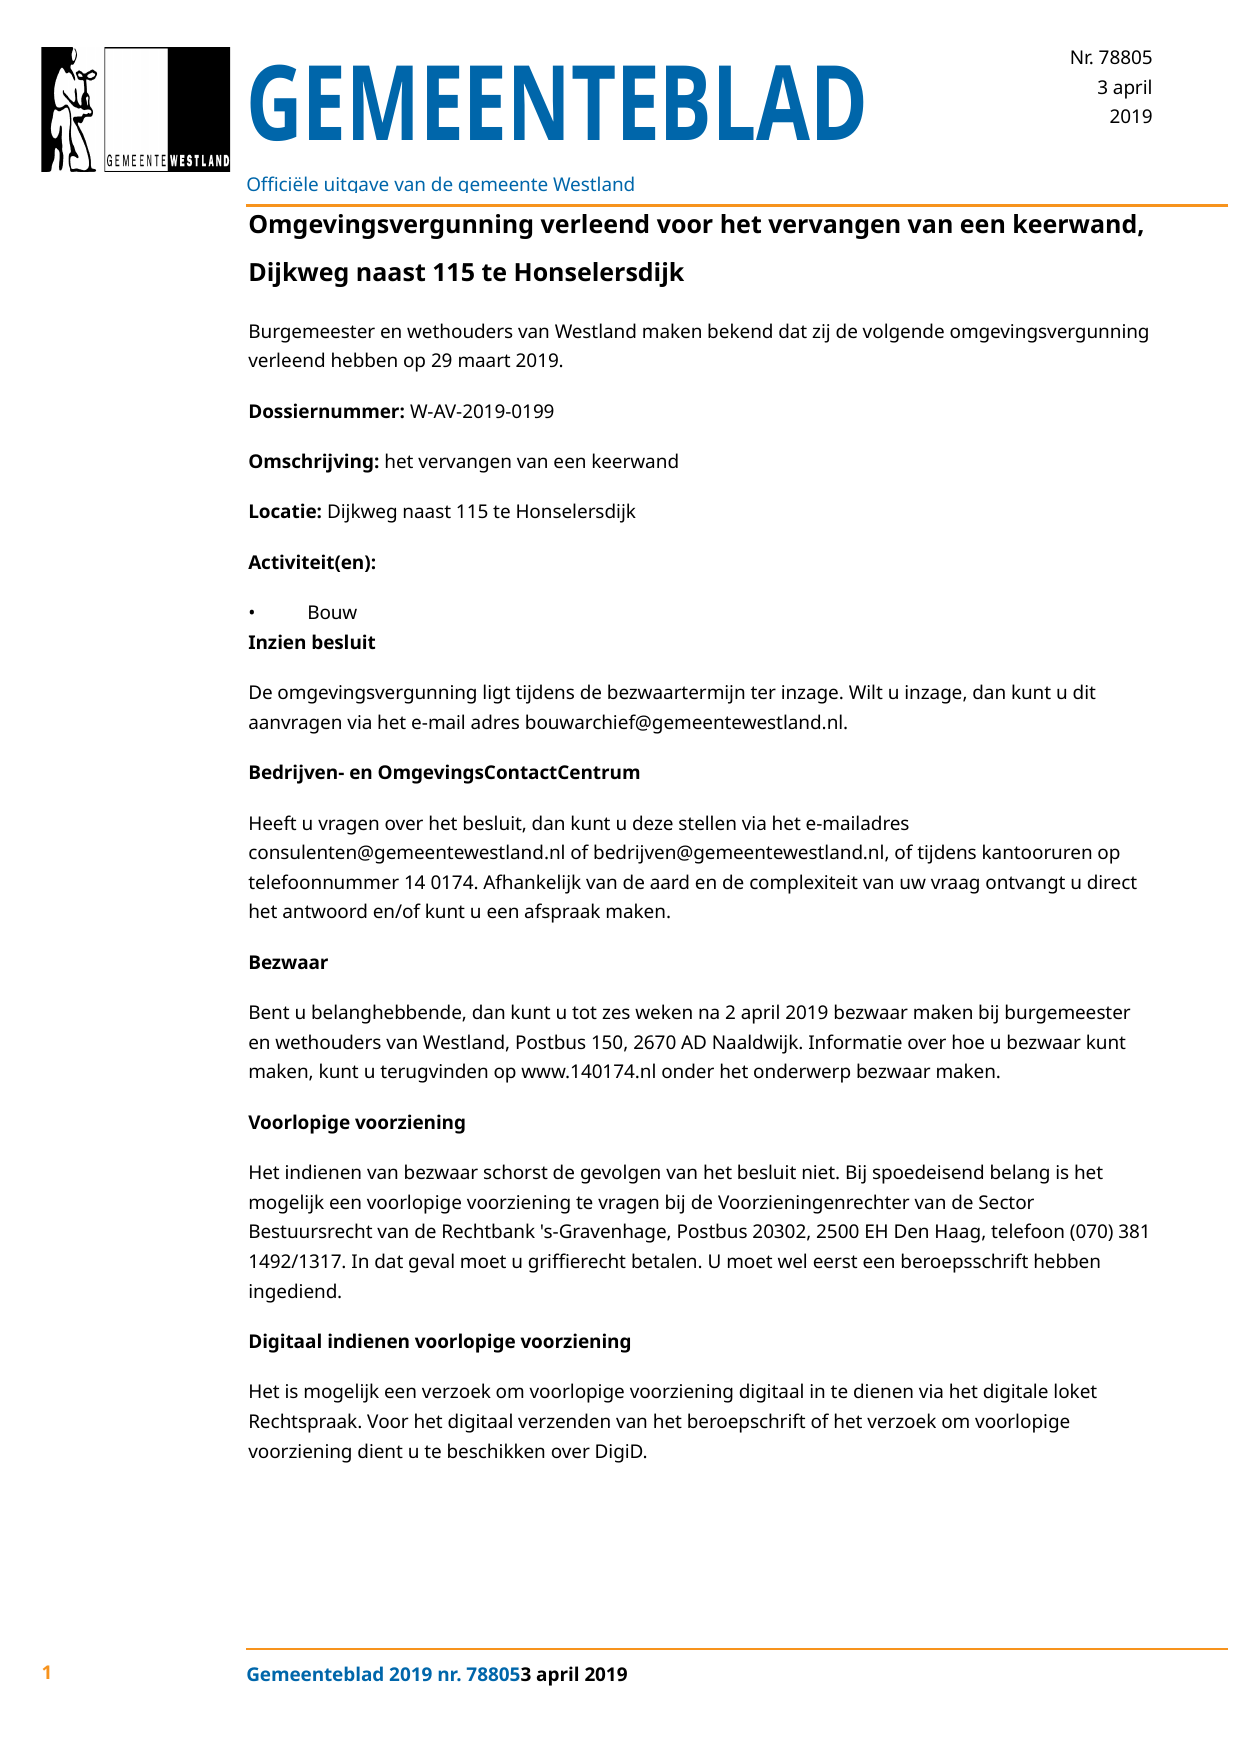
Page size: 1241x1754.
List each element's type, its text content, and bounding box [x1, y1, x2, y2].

text Inzien besluit [248, 629, 1152, 655]
text Locatie: Dijkweg naast 115 te Honselersdijk [248, 499, 1152, 524]
text Dossiernummer: W-AV-2019-0199 [248, 398, 1152, 424]
text De omgevingsvergunning ligt tijdens de bezwaartermijn ter inzage. Wilt u inzage, dan kunt u dit aanvragen via het e-mail adres bouwarchief@gemeentewestland.nl. [248, 679, 1152, 735]
text Bezwaar [248, 949, 1152, 975]
text Burgemeester en wethouders van Westland maken bekend dat zij de volgende omgevingsvergunning verleend hebben op 29 maart 2019. [248, 318, 1152, 373]
text Het is mogelijk een verzoek om voorlopige voorziening digitaal in te dienen via het digitale loket Rechtspraak. Voor het digitaal verzenden van het beroepschrift of het verzoek om voorlopige voorziening dient u te beschikken over DigiD. [248, 1379, 1152, 1464]
text Activiteit(en): [248, 549, 1152, 575]
text Heeft u vragen over het besluit, dan kunt u deze stellen via het e-mailadres consulenten@gemeentewestland.nl of bedrijven@gemeentewestland.nl, of tijdens kantooruren op telefoonnummer 14 0174. Afhankelijk van de aard en de complexiteit van uw vraag ontvangt u direct het antwoord en/of kunt u een afspraak maken. [248, 810, 1152, 924]
text Omgevingsvergunning verleend voor het vervangen van een keerwand, Dijkweg naast 115 te Honselersdijk [248, 207, 1152, 288]
text Bent u belanghebbende, dan kunt u tot zes weken na 2 april 2019 bezwaar maken bij burgemeester en wethouders van Westland, Postbus 150, 2670 AD Naaldwijk. Informatie over hoe u bezwaar kunt maken, kunt u terugvinden op www.140174.nl onder het onderwerp bezwaar maken. [248, 999, 1152, 1084]
text Het indienen van bezwaar schorst de gevolgen van het besluit niet. Bij spoedeisend belang is het mogelijk een voorlopige voorziening te vragen bij de Voorzieningenrechter van de Sector Bestuursrecht van de Rechtbank 's-Gravenhage, Postbus 20302, 2500 EH Den Haag, telefoon (070) 381 1492/1317. In dat geval moet u griffierecht betalen. U moet wel eerst een beroepsschrift hebben ingediend. [248, 1159, 1152, 1304]
text Bedrijven- en OmgevingsContactCentrum [248, 759, 1152, 785]
text Voorlopige voorziening [248, 1109, 1152, 1135]
text Digitaal indienen voorlopige voorziening [248, 1328, 1152, 1354]
list Bouw [248, 599, 1152, 625]
text Omschrijving: het vervangen van een keerwand [248, 448, 1152, 474]
picture [41, 47, 231, 172]
